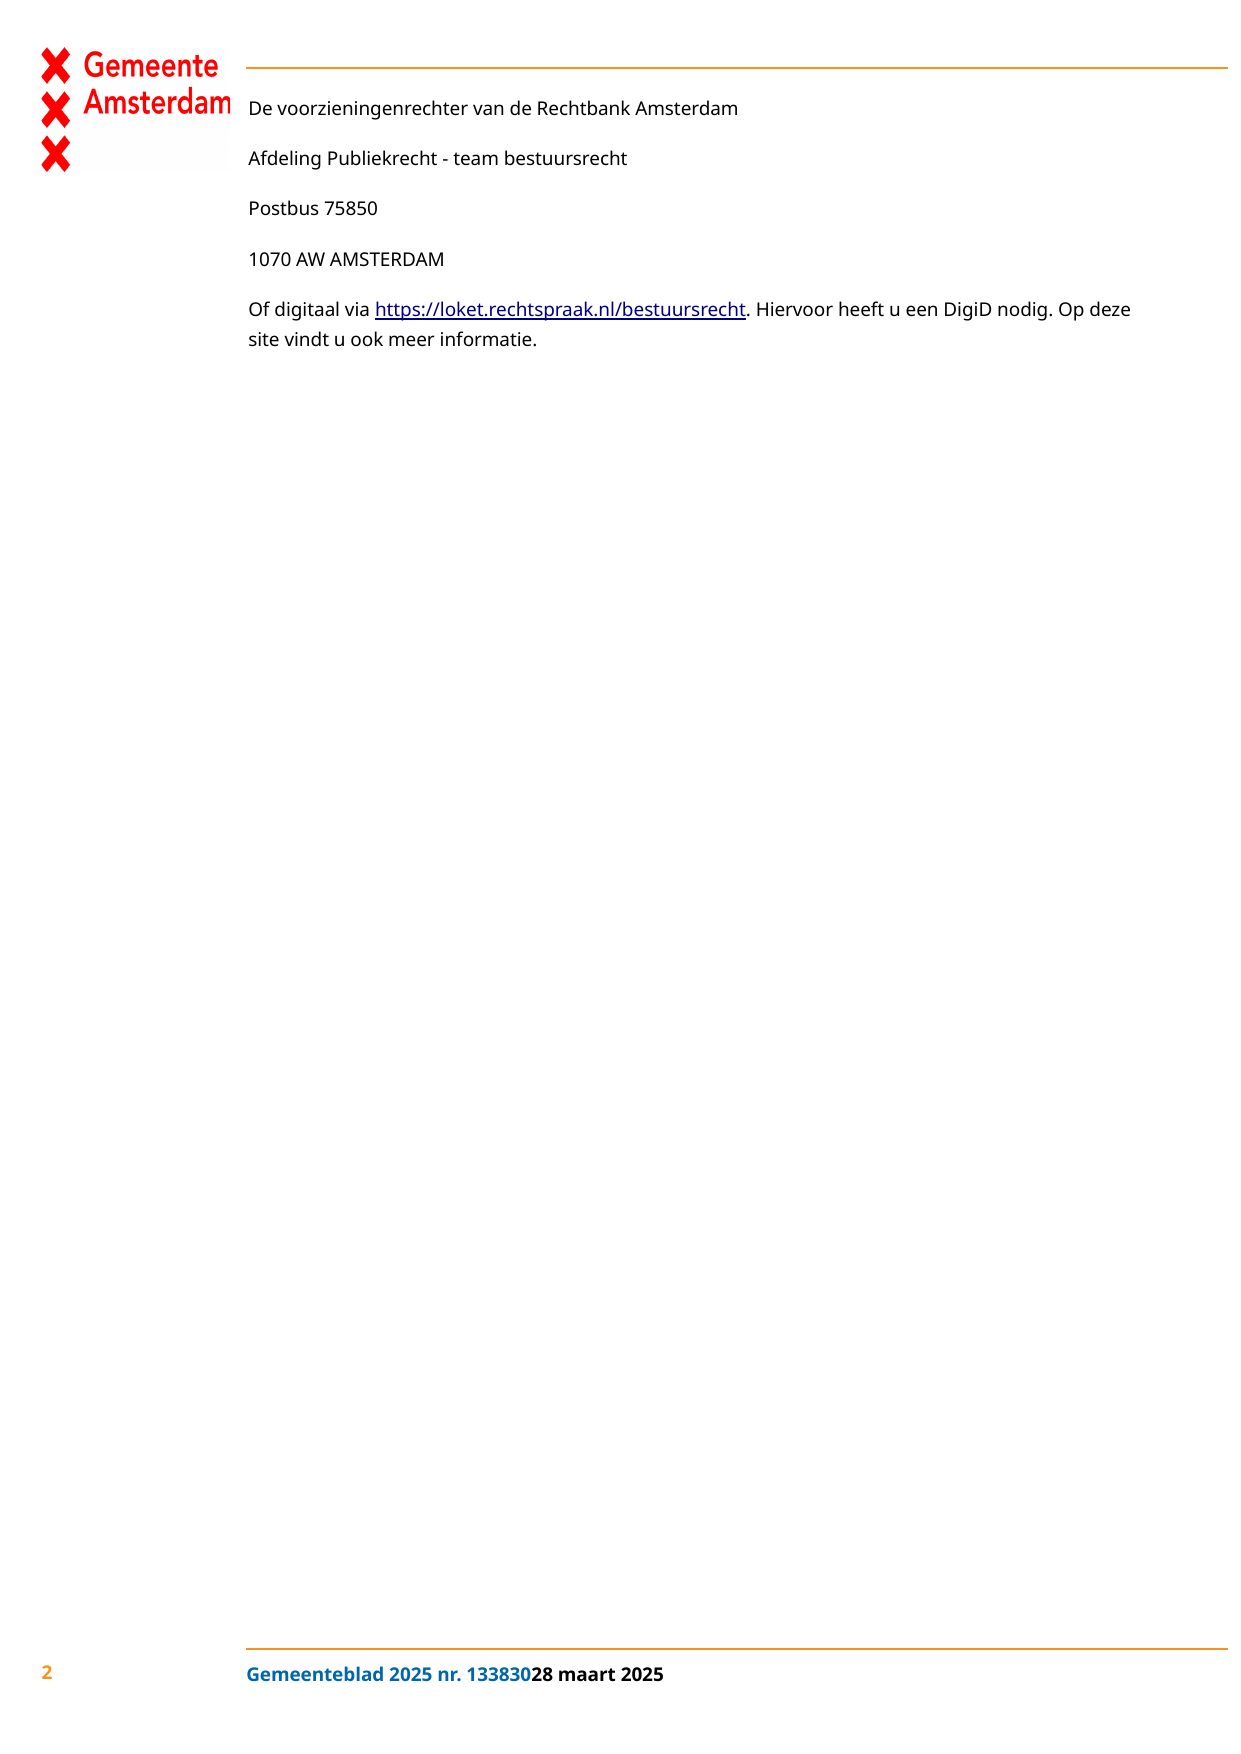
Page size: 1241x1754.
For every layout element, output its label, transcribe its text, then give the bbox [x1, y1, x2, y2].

text De voorzieningenrechter van de Rechtbank Amsterdam [248, 95, 1152, 121]
text 1070 AW AMSTERDAM [248, 246, 1152, 272]
text Postbus 75850 [248, 196, 1152, 221]
text Of digitaal via https://loket.rechtspraak.nl/bestuursrecht. Hiervoor heeft u een DigiD nodig. Op deze site vindt u ook meer informatie. [248, 296, 1152, 352]
text Afdeling Publiekrecht - team bestuursrecht [248, 145, 1152, 171]
picture [41, 47, 231, 172]
